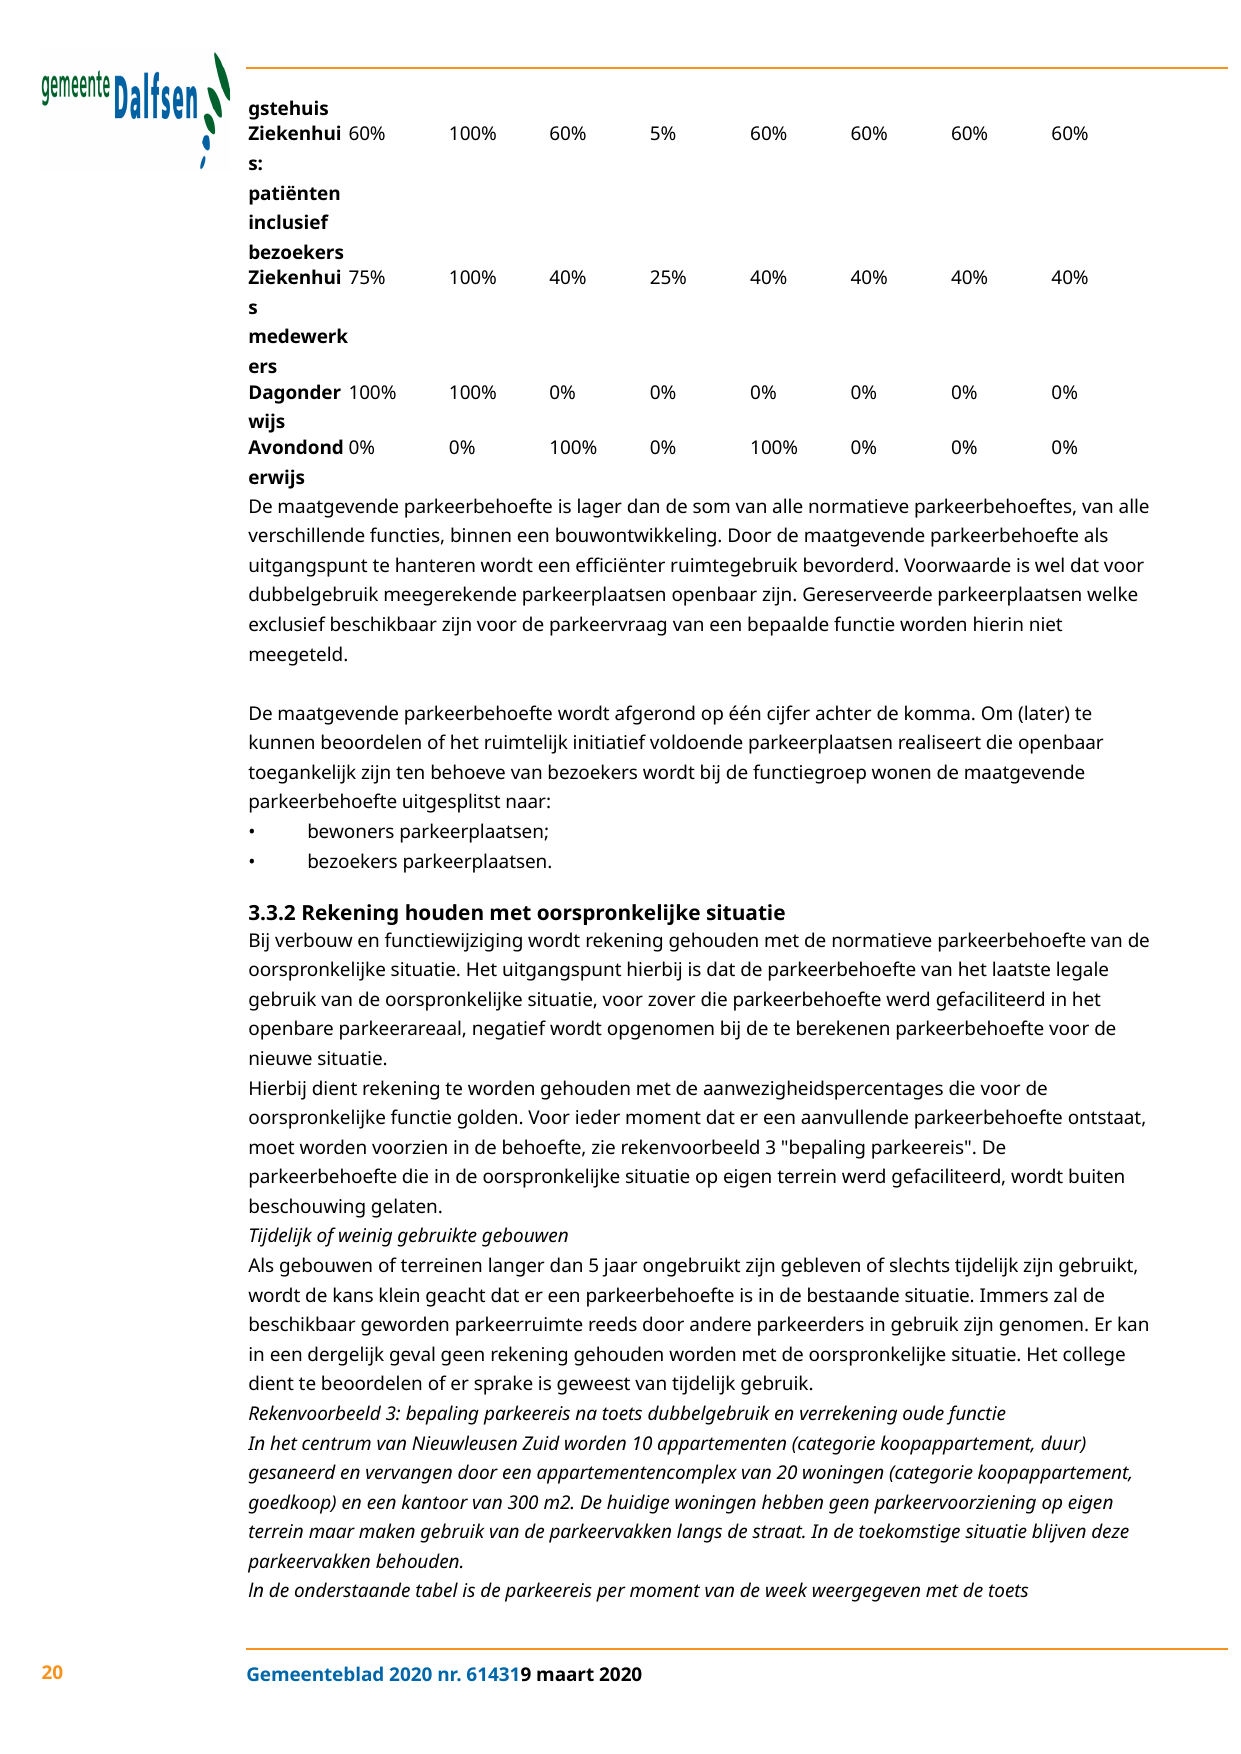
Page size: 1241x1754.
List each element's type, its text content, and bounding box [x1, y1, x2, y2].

list bezoekers parkeerplaatsen. [248, 848, 1152, 874]
table_cell 0% [348, 434, 449, 490]
table_cell Avondonderwijs [248, 434, 348, 490]
table_cell 0% [650, 434, 750, 490]
table_cell 60% [348, 121, 449, 264]
text 3.3.2 Rekening houden met oorspronkelijke situatie [248, 898, 1152, 927]
table_cell 0% [850, 379, 951, 434]
text Rekenvoorbeeld 3: bepaling parkeereis na toets dubbelgebruik en verrekening oude functie [248, 1400, 1152, 1426]
table_cell 0% [1051, 434, 1152, 490]
table_cell 0% [951, 379, 1051, 434]
table_cell 60% [750, 121, 850, 264]
table_cell 100% [750, 434, 850, 490]
table_cell 100% [449, 265, 549, 379]
table_cell 100% [348, 379, 449, 434]
text Hierbij dient rekening te worden gehouden met de aanwezigheidspercentages die voor de oorspronkelijke functie golden. Voor ieder moment dat er een aanvullende parkeerbehoefte ontstaat, moet worden voorzien in de behoefte, zie rekenvoorbeeld 3 "bepaling parkeereis". De parkeerbehoefte die in de oorspronkelijke situatie op eigen terrein werd gefaciliteerd, wordt buiten beschouwing gelaten. [248, 1075, 1152, 1219]
table_cell 75% [348, 265, 449, 379]
table_cell 40% [951, 265, 1051, 379]
table_cell 0% [750, 379, 850, 434]
table_cell 40% [750, 265, 850, 379]
text De maatgevende parkeerbehoefte is lager dan de som van alle normatieve parkeerbehoeftes, van alle verschillende functies, binnen een bouwontwikkeling. Door de maatgevende parkeerbehoefte als uitgangspunt te hanteren wordt een efficiënter ruimtegebruik bevorderd. Voorwaarde is wel dat voor dubbelgebruik meegerekende parkeerplaatsen openbaar zijn. Gereserveerde parkeerplaatsen welke exclusief beschikbaar zijn voor de parkeervraag van een bepaalde functie worden hierin niet meegeteld. [248, 493, 1152, 667]
table_cell [750, 95, 850, 121]
table_cell [1051, 95, 1152, 121]
table_cell [549, 95, 649, 121]
text Tijdelijk of weinig gebruikte gebouwen [248, 1223, 1152, 1248]
text Bij verbouw en functiewijziging wordt rekening gehouden met de normatieve parkeerbehoefte van de oorspronkelijke situatie. Het uitgangspunt hierbij is dat de parkeerbehoefte van het laatste legale gebruik van de oorspronkelijke situatie, voor zover die parkeerbehoefte werd gefaciliteerd in het openbare parkeerareaal, negatief wordt opgenomen bij de te berekenen parkeerbehoefte voor de nieuwe situatie. [248, 927, 1152, 1071]
table_cell 40% [1051, 265, 1152, 379]
table_cell 25% [650, 265, 750, 379]
table_cell Ziekenhuis: patiënten inclusief bezoekers [248, 121, 348, 264]
table_cell 40% [850, 265, 951, 379]
table_cell 40% [549, 265, 649, 379]
table_cell 0% [850, 434, 951, 490]
text In het centrum van Nieuwleusen Zuid worden 10 appartementen (categorie koopappartement, duur) gesaneerd en vervangen door een appartementencomplex van 20 woningen (categorie koopappartement, goedkoop) en een kantoor van 300 m2. De huidige woningen hebben geen parkeervoorziening op eigen terrein maar maken gebruik van de parkeervakken langs de straat. In de toekomstige situatie blijven deze parkeervakken behouden. [248, 1430, 1152, 1574]
text De maatgevende parkeerbehoefte wordt afgerond op één cijfer achter de komma. Om (later) te kunnen beoordelen of het ruimtelijk initiatief voldoende parkeerplaatsen realiseert die openbaar toegankelijk zijn ten behoeve van bezoekers wordt bij de functiegroep wonen de maatgevende parkeerbehoefte uitgesplitst naar: [248, 700, 1152, 814]
table_cell Ziekenhuis medewerkers [248, 265, 348, 379]
table_cell [850, 95, 951, 121]
text ln de onderstaande tabel is de parkeereis per moment van de week weergegeven met de toets [248, 1578, 1152, 1603]
table_cell 60% [1051, 121, 1152, 264]
text Als gebouwen of terreinen langer dan 5 jaar ongebruikt zijn gebleven of slechts tijdelijk zijn gebruikt, wordt de kans klein geacht dat er een parkeerbehoefte is in de bestaande situatie. Immers zal de beschikbaar geworden parkeerruimte reeds door andere parkeerders in gebruik zijn genomen. Er kan in een dergelijk geval geen rekening gehouden worden met de oorspronkelijke situatie. Het college dient te beoordelen of er sprake is geweest van tijdelijk gebruik. [248, 1252, 1152, 1396]
table_cell 0% [650, 379, 750, 434]
table_cell 0% [1051, 379, 1152, 434]
table_cell 60% [951, 121, 1051, 264]
table_cell [951, 95, 1051, 121]
table_cell 60% [850, 121, 951, 264]
table_cell [348, 95, 449, 121]
table_cell 100% [549, 434, 649, 490]
table_cell [650, 95, 750, 121]
table_cell 100% [449, 121, 549, 264]
table_cell 0% [449, 434, 549, 490]
table_cell 100% [449, 379, 549, 434]
table_cell gstehuis [248, 95, 348, 121]
table_cell 5% [650, 121, 750, 264]
table_cell Dagonderwijs [248, 379, 348, 434]
table_cell [449, 95, 549, 121]
table_cell 0% [951, 434, 1051, 490]
list bewoners parkeerplaatsen; [248, 818, 1152, 844]
picture [41, 47, 231, 172]
table_cell 0% [549, 379, 649, 434]
table_cell 60% [549, 121, 649, 264]
